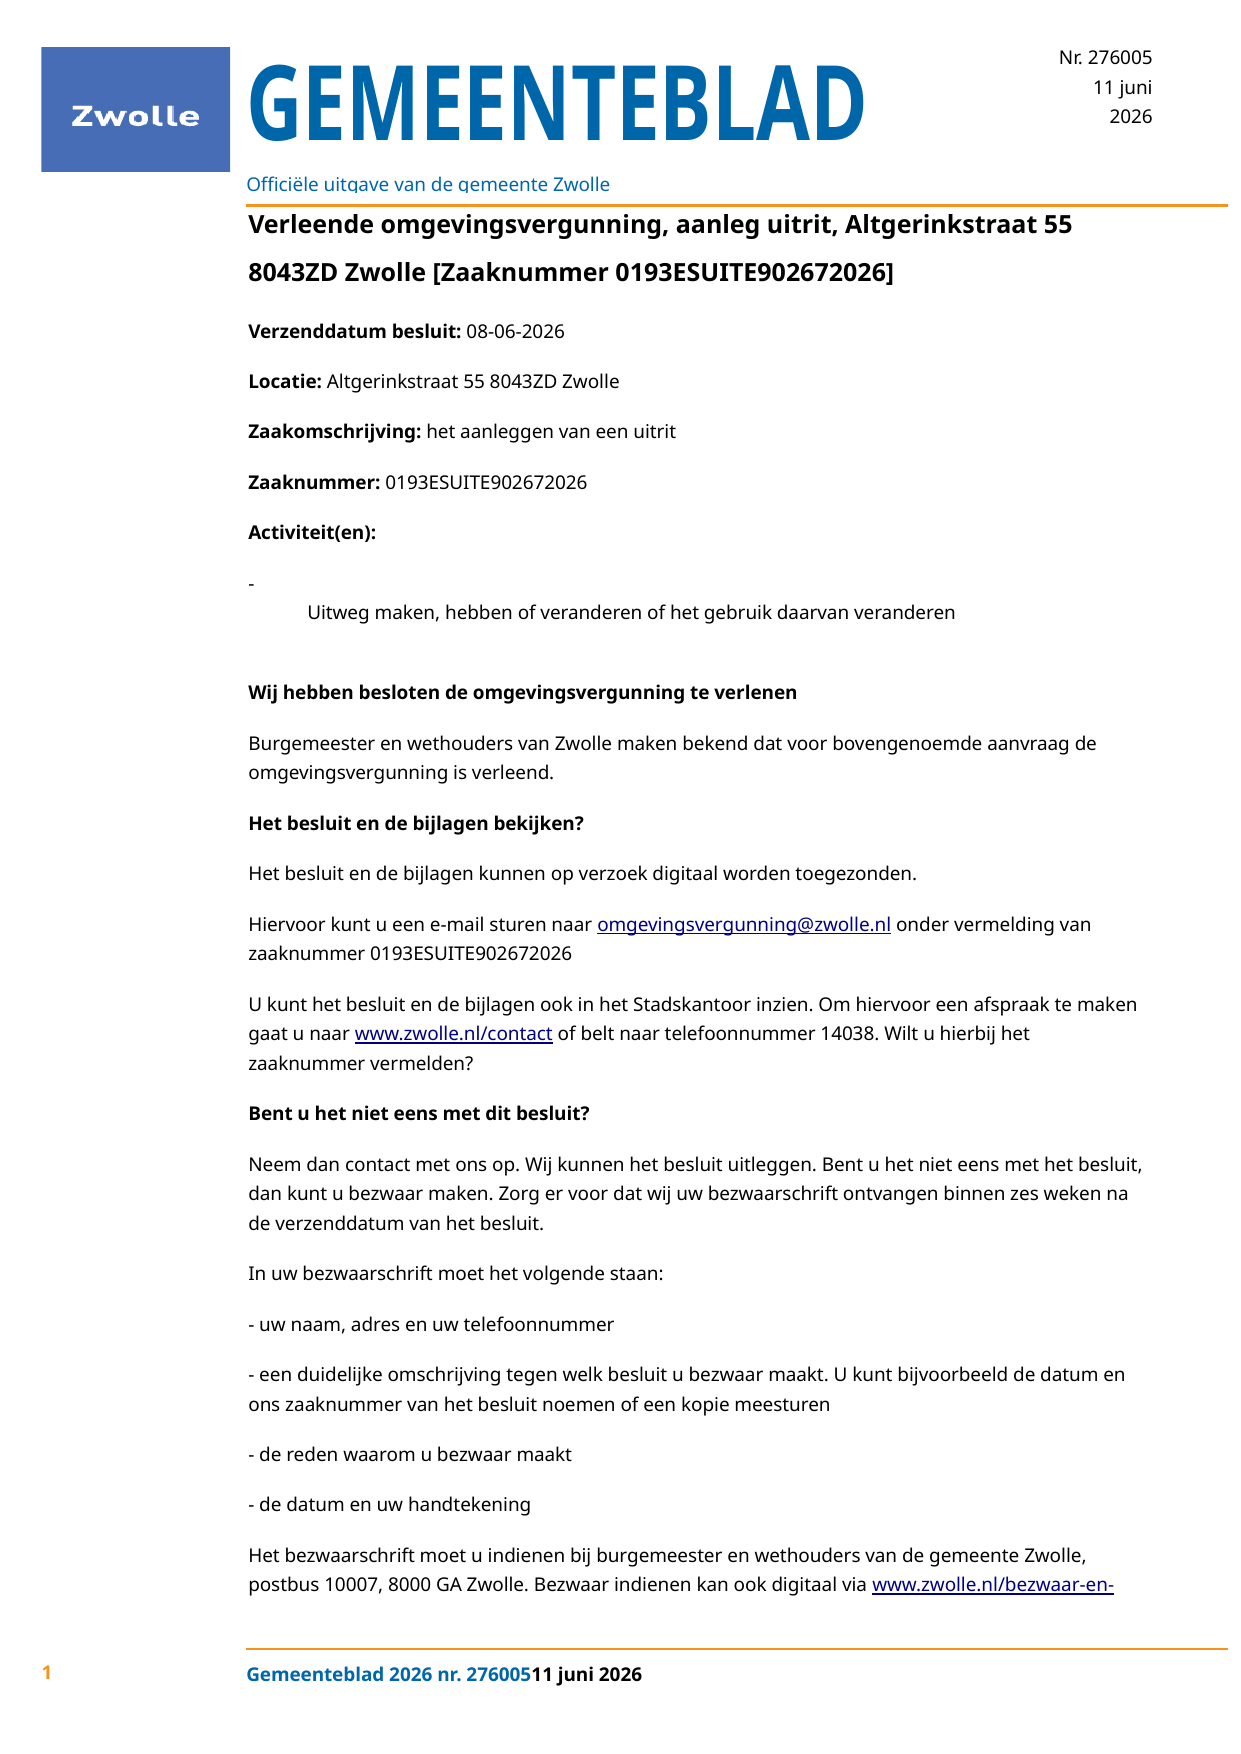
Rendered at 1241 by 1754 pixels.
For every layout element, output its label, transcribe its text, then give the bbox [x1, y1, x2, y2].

list Uitweg maken, hebben of veranderen of het gebruik daarvan veranderen [248, 599, 1152, 625]
text Locatie: Altgerinkstraat 55 8043ZD Zwolle [248, 368, 1152, 394]
text Activiteit(en): [248, 519, 1152, 545]
text In uw bezwaarschrift moet het volgende staan: [248, 1260, 1152, 1286]
text Wij hebben besloten de omgevingsvergunning te verlenen [248, 679, 1152, 705]
text Zaaknummer: 0193ESUITE902672026 [248, 469, 1152, 495]
text Burgemeester en wethouders van Zwolle maken bekend dat voor bovengenoemde aanvraag de omgevingsvergunning is verleend. [248, 730, 1152, 785]
text - de datum en uw handtekening [248, 1492, 1152, 1517]
text Verleende omgevingsvergunning, aanleg uitrit, Altgerinkstraat 55 8043ZD Zwolle [Zaaknummer 0193ESUITE902672026] [248, 207, 1152, 288]
text Het besluit en de bijlagen kunnen op verzoek digitaal worden toegezonden. [248, 860, 1152, 886]
text U kunt het besluit en de bijlagen ook in het Stadskantoor inzien. Om hiervoor een afspraak te maken gaat u naar www.zwolle.nl/contact of belt naar telefoonnummer 14038. Wilt u hierbij het zaaknummer vermelden? [248, 991, 1152, 1076]
text - de reden waarom u bezwaar maakt [248, 1441, 1152, 1467]
picture [41, 47, 231, 172]
text Hiervoor kunt u een e-mail sturen naar omgevingsvergunning@zwolle.nl onder vermelding van zaaknummer 0193ESUITE902672026 [248, 911, 1152, 966]
text Neem dan contact met ons op. Wij kunnen het besluit uitleggen. Bent u het niet eens met het besluit, dan kunt u bezwaar maken. Zorg er voor dat wij uw bezwaarschrift ontvangen binnen zes weken na de verzenddatum van het besluit. [248, 1151, 1152, 1236]
text Bent u het niet eens met dit besluit? [248, 1100, 1152, 1126]
text Verzenddatum besluit: 08-06-2026 [248, 318, 1152, 344]
text Het besluit en de bijlagen bekijken? [248, 810, 1152, 836]
text - een duidelijke omschrijving tegen welk besluit u bezwaar maakt. U kunt bijvoorbeeld de datum en ons zaaknummer van het besluit noemen of een kopie meesturen [248, 1361, 1152, 1417]
text Het bezwaarschrift moet u indienen bij burgemeester en wethouders van de gemeente Zwolle, postbus 10007, 8000 GA Zwolle. Bezwaar indienen kan ook digitaal via www.zwolle.nl/bezwaar-en- [248, 1542, 1152, 1597]
text Zaakomschrijving: het aanleggen van een uitrit [248, 419, 1152, 444]
text - uw naam, adres en uw telefoonnummer [248, 1311, 1152, 1337]
